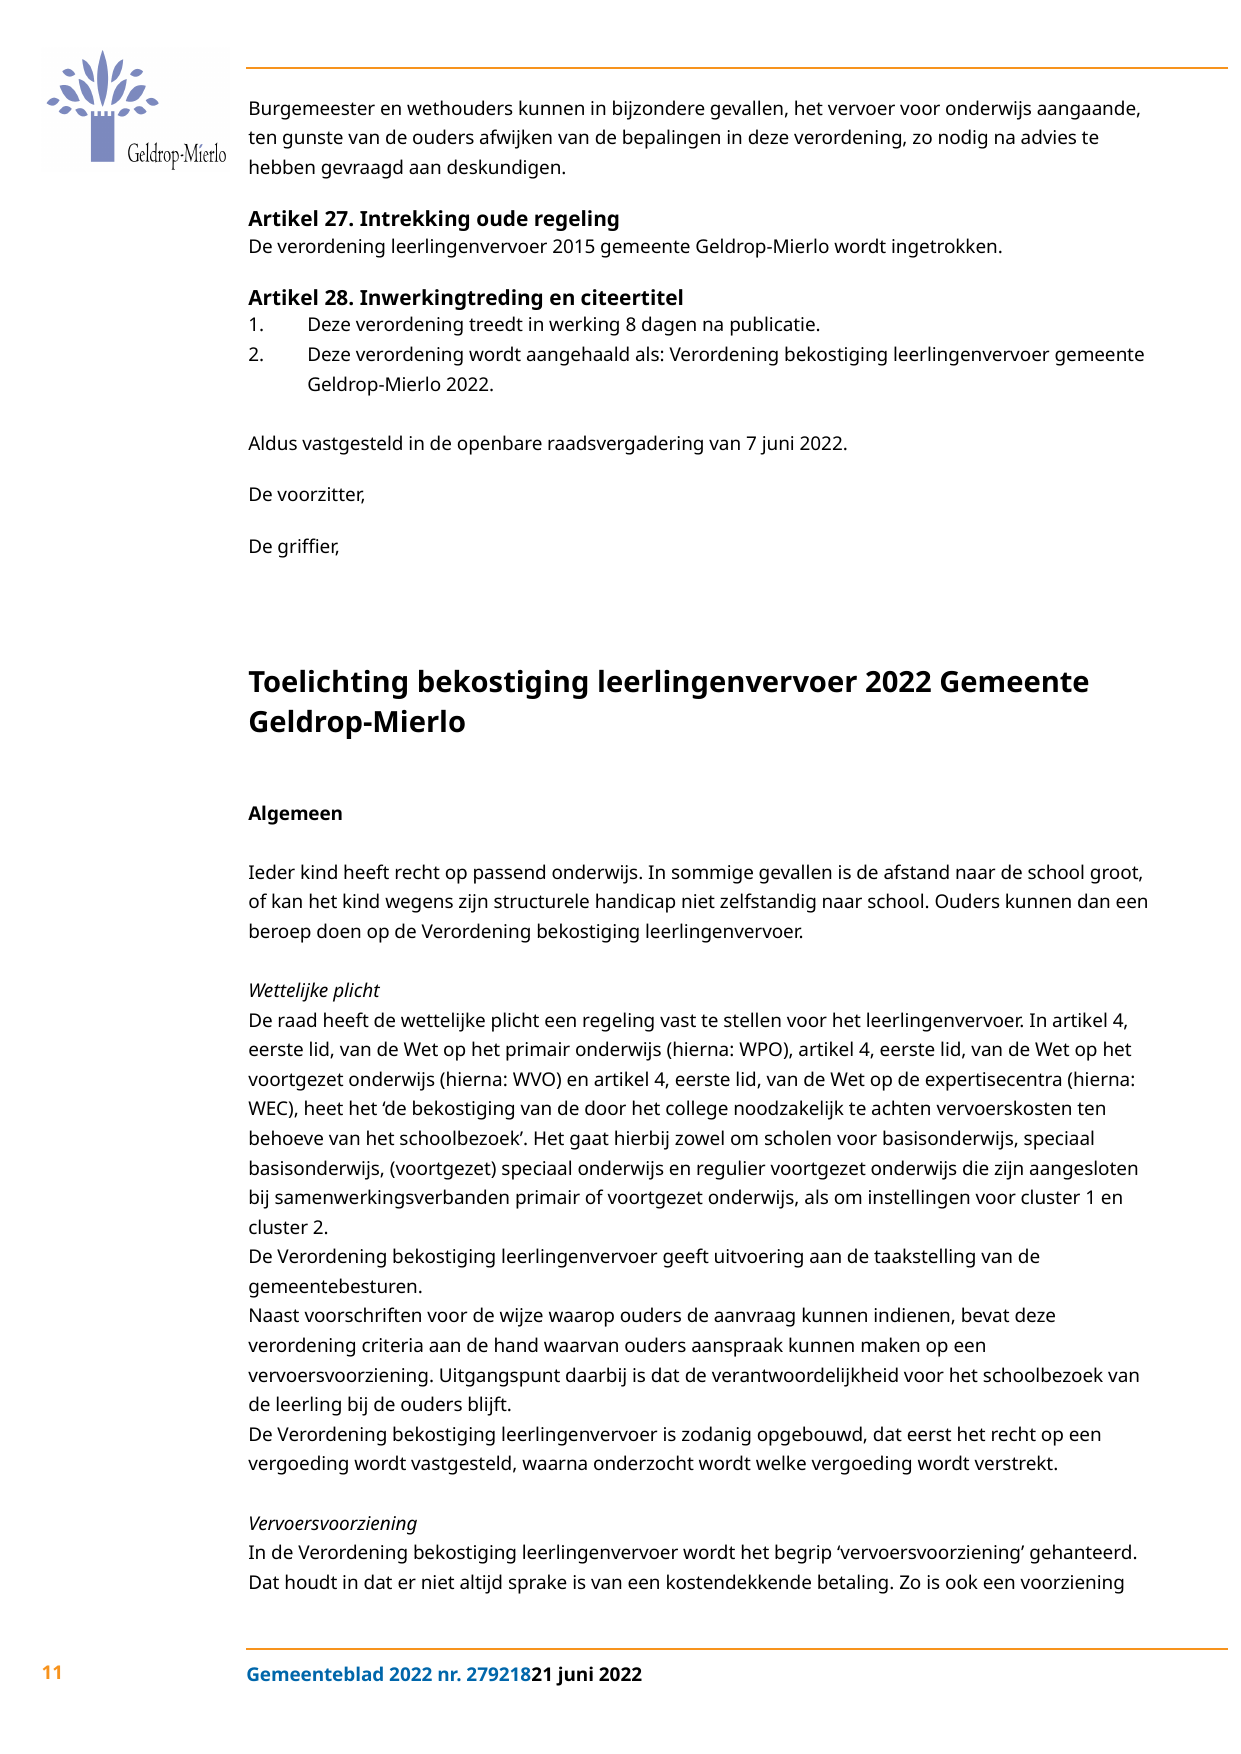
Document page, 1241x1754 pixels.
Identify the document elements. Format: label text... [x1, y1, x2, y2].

list Deze verordening wordt aangehaald als: Verordening bekostiging leerlingenvervoer gemeente Geldrop-Mierlo 2022. [248, 341, 1152, 397]
list Deze verordening treedt in werking 8 dagen na publicatie. [248, 312, 1152, 337]
text Naast voorschriften voor de wijze waarop ouders de aanvraag kunnen indienen, bevat deze verordening criteria aan de hand waarvan ouders aanspraak kunnen maken op een vervoersvoorziening. Uitgangspunt daarbij is dat de verantwoordelijkheid voor het schoolbezoek van de leerling bij de ouders blijft. [248, 1303, 1152, 1417]
text De voorzitter, [248, 481, 1152, 507]
text Vervoersvoorziening [248, 1510, 1152, 1535]
text De verordening leerlingenvervoer 2015 gemeente Geldrop-Mierlo wordt ingetrokken. [248, 233, 1152, 258]
text De griffier, [248, 533, 1152, 559]
text De Verordening bekostiging leerlingenvervoer is zodanig opgebouwd, dat eerst het recht op een vergoeding wordt vastgesteld, waarna onderzocht wordt welke vergoeding wordt verstrekt. [248, 1421, 1152, 1476]
text Algemeen [248, 800, 1152, 825]
text Artikel 28. Inwerkingtreding en citeertitel [248, 283, 1152, 312]
text De Verordening bekostiging leerlingenvervoer geeft uitvoering aan de taakstelling van de gemeentebesturen. [248, 1243, 1152, 1299]
text Aldus vastgesteld in de openbare raadsvergadering van 7 juni 2022. [248, 430, 1152, 456]
text Wettelijke plicht [248, 977, 1152, 1003]
picture [41, 47, 231, 172]
text De raad heeft de wettelijke plicht een regeling vast te stellen voor het leerlingenvervoer. In artikel 4, eerste lid, van de Wet op het primair onderwijs (hierna: WPO), artikel 4, eerste lid, van de Wet op het voortgezet onderwijs (hierna: WVO) en artikel 4, eerste lid, van de Wet op de expertisecentra (hierna: WEC), heet het ‘de bekostiging van de door het college noodzakelijk te achten vervoerskosten ten behoeve van het schoolbezoek’. Het gaat hierbij zowel om scholen voor basisonderwijs, speciaal basisonderwijs, (voortgezet) speciaal onderwijs en regulier voortgezet onderwijs die zijn aangesloten bij samenwerkingsverbanden primair of voortgezet onderwijs, als om instellingen voor cluster 1 en cluster 2. [248, 1007, 1152, 1239]
text Artikel 27. Intrekking oude regeling [248, 204, 1152, 233]
text Ieder kind heeft recht op passend onderwijs. In sommige gevallen is de afstand naar de school groot, of kan het kind wegens zijn structurele handicap niet zelfstandig naar school. Ouders kunnen dan een beroep doen op de Verordening bekostiging leerlingenvervoer. [248, 859, 1152, 944]
text In de Verordening bekostiging leerlingenvervoer wordt het begrip ‘vervoersvoorziening’ gehanteerd. Dat houdt in dat er niet altijd sprake is van een kostendekkende betaling. Zo is ook een voorziening [248, 1539, 1152, 1594]
text Burgemeester en wethouders kunnen in bijzondere gevallen, het vervoer voor onderwijs aangaande, ten gunste van de ouders afwijken van de bepalingen in deze verordening, zo nodig na advies te hebben gevraagd aan deskundigen. [248, 95, 1152, 180]
text Toelichting bekostiging leerlingenvervoer 2022 Gemeente Geldrop-Mierlo [248, 662, 1152, 741]
